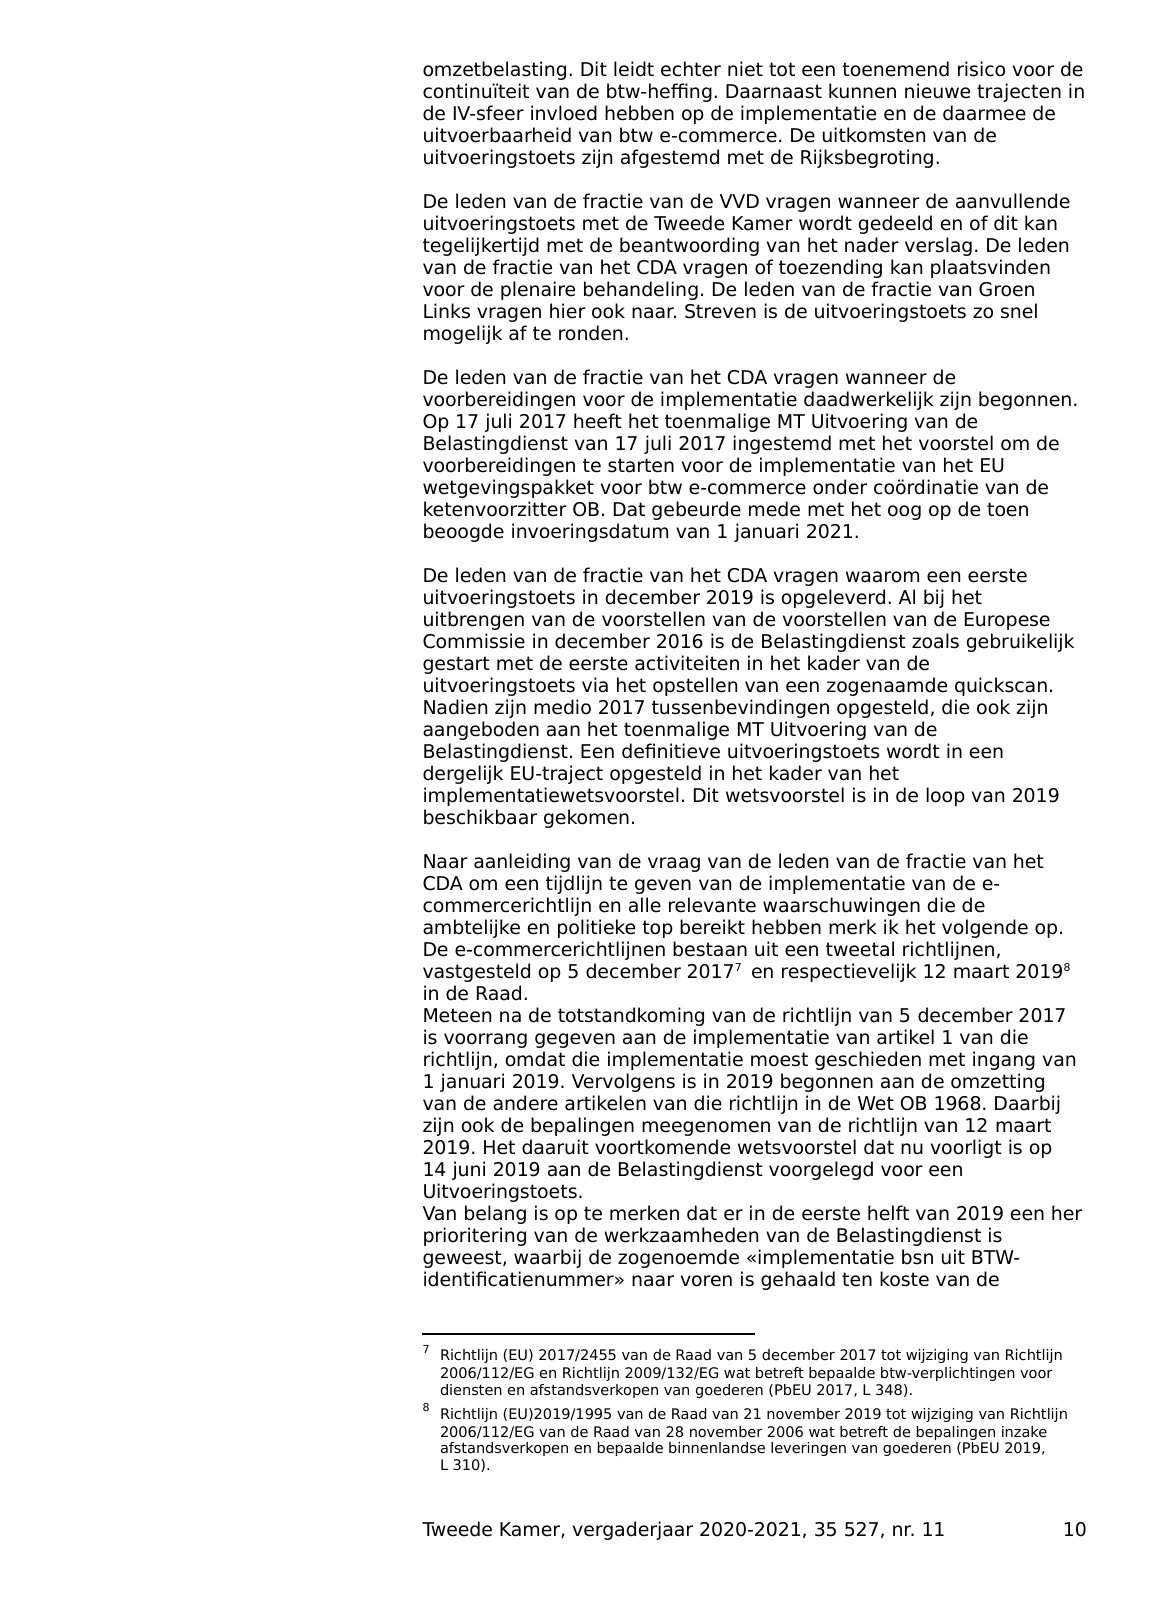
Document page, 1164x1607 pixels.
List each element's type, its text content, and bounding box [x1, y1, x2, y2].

text De leden van de fractie van het CDA vragen wanneer de voorbereidingen voor de implementatie daadwerkelijk zijn begonnen. Op 17 juli 2017 heeft het toenmalige MT Uitvoering van de Belastingdienst van 17 juli 2017 ingestemd met het voorstel om de voorbereidingen te starten voor de implementatie van het EU wetgevingspakket voor btw e-commerce onder coördinatie van de ketenvoorzitter OB. Dat gebeurde mede met het oog op de toen beoogde invoeringsdatum van 1 januari 2021. [422, 367, 1087, 543]
text De leden van de fractie van de VVD vragen wanneer de aanvullende uitvoeringstoets met de Tweede Kamer wordt gedeeld en of dit kan tegelijkertijd met de beantwoording van het nader verslag. De leden van de fractie van het CDA vragen of toezending kan plaatsvinden voor de plenaire behandeling. De leden van de fractie van Groen Links vragen hier ook naar. Streven is de uitvoeringstoets zo snel mogelijk af te ronden. [422, 191, 1087, 345]
text De leden van de fractie van het CDA vragen waarom een eerste uitvoeringstoets in december 2019 is opgeleverd. Al bij het uitbrengen van de voorstellen van de voorstellen van de Europese Commissie in december 2016 is de Belastingdienst zoals gebruikelijk gestart met de eerste activiteiten in het kader van de uitvoeringstoets via het opstellen van een zogenaamde quickscan. Nadien zijn medio 2017 tussenbevindingen opgesteld, die ook zijn aangeboden aan het toenmalige MT Uitvoering van de Belastingdienst. Een definitieve uitvoeringstoets wordt in een dergelijk EU-traject opgesteld in het kader van het implementatiewetsvoorstel. Dit wetsvoorstel is in de loop van 2019 beschikbaar gekomen. [422, 565, 1087, 829]
text Meteen na de totstandkoming van de richtlijn van 5 december 2017 is voorrang gegeven aan de implementatie van artikel 1 van die richtlijn, omdat die implementatie moest geschieden met ingang van 1 januari 2019. Vervolgens is in 2019 begonnen aan de omzetting van de andere artikelen van die richtlijn in de Wet OB 1968. Daarbij zijn ook de bepalingen meegenomen van de richtlijn van 12 maart 2019. Het daaruit voortkomende wetsvoorstel dat nu voorligt is op 14 juni 2019 aan de Belastingdienst voorgelegd voor een Uitvoeringstoets. [422, 1005, 1087, 1203]
text Van belang is op te merken dat er in de eerste helft van 2019 een her prioritering van de werkzaamheden van de Belastingdienst is geweest, waarbij de zogenoemde «implementatie bsn uit BTW-identificatienummer» naar voren is gehaald ten koste van de [422, 1203, 1087, 1291]
text Richtlijn (EU) 2017/2455 van de Raad van 5 december 2017 tot wijziging van Richtlijn 2006/112/EG en Richtlijn 2009/132/EG wat betreft bepaalde btw-verplichtingen voor diensten en afstandsverkopen van goederen (PbEU 2017, L 348). [422, 1343, 1087, 1399]
text omzetbelasting. Dit leidt echter niet tot een toenemend risico voor de continuïteit van de btw-heffing. Daarnaast kunnen nieuwe trajecten in de IV-sfeer invloed hebben op de implementatie en de daarmee de uitvoerbaarheid van btw e-commerce. De uitkomsten van de uitvoeringstoets zijn afgestemd met de Rijksbegroting. [422, 59, 1087, 169]
text Richtlijn (EU)2019/1995 van de Raad van 21 november 2019 tot wijziging van Richtlijn 2006/112/EG van de Raad van 28 november 2006 wat betreft de bepalingen inzake afstandsverkopen en bepaalde binnenlandse leveringen van goederen (PbEU 2019, L 310). [422, 1402, 1087, 1474]
text Naar aanleiding van de vraag van de leden van de fractie van het CDA om een tijdlijn te geven van de implementatie van de e-commercerichtlijn en alle relevante waarschuwingen die de ambtelijke en politieke top bereikt hebben merk ik het volgende op. De e-commercerichtlijnen bestaan uit een tweetal richtlijnen, vastgesteld op 5 december 2017 en respectievelijk 12 maart 2019 in de Raad. [422, 851, 1087, 1005]
